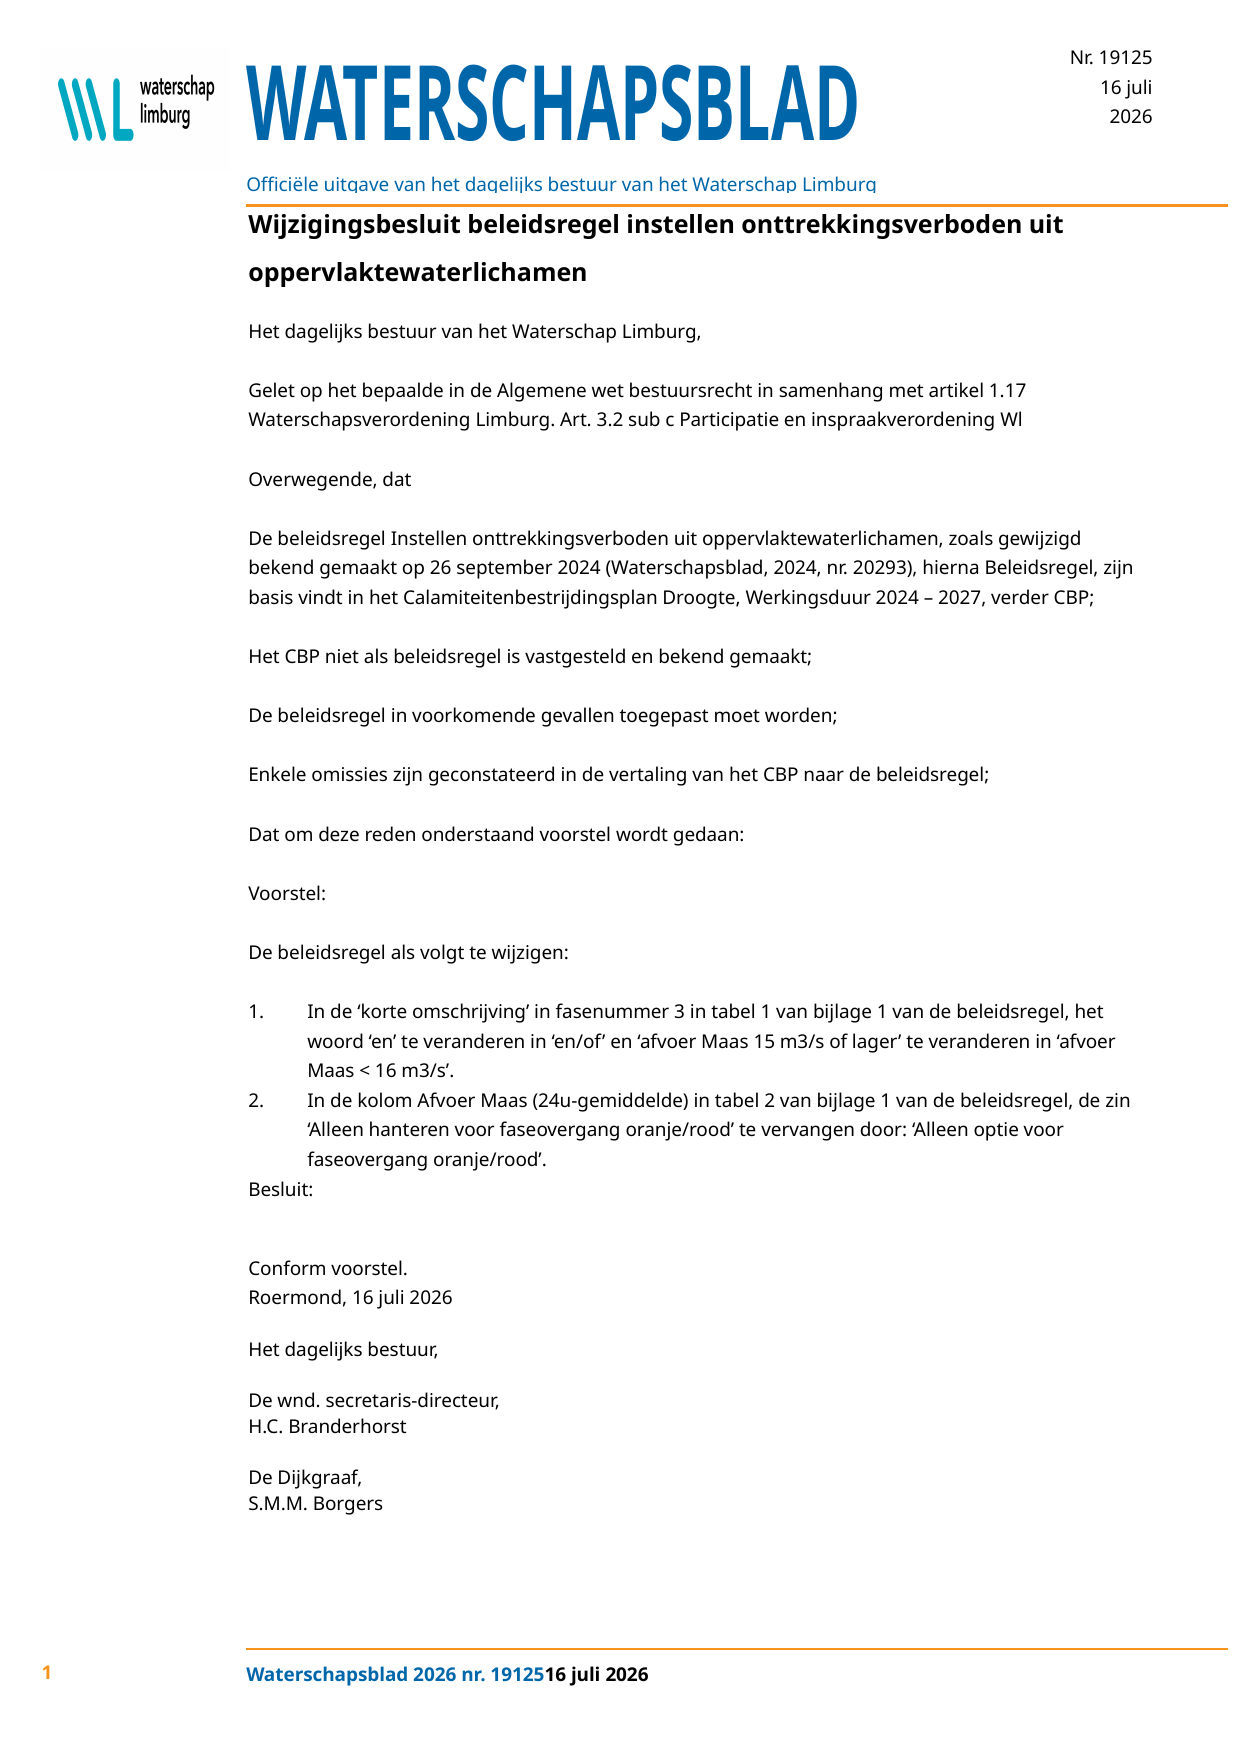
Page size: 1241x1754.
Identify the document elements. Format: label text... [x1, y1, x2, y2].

text H.C. Branderhorst [248, 1413, 1152, 1439]
text De beleidsregel als volgt te wijzigen: [248, 939, 1152, 965]
picture [41, 47, 231, 172]
text Wijzigingsbesluit beleidsregel instellen onttrekkingsverboden uit oppervlaktewaterlichamen [248, 207, 1152, 288]
text Roermond, 16 juli 2026 [248, 1284, 1152, 1310]
text S.M.M. Borgers [248, 1490, 1152, 1516]
text De Dijkgraaf, [248, 1464, 1152, 1490]
text Enkele omissies zijn geconstateerd in de vertaling van het CBP naar de beleidsregel; [248, 762, 1152, 787]
text Dat om deze reden onderstaand voorstel wordt gedaan: [248, 821, 1152, 847]
text Conform voorstel. [248, 1255, 1152, 1280]
text Het dagelijks bestuur, [248, 1336, 1152, 1361]
text De beleidsregel Instellen onttrekkingsverboden uit oppervlaktewaterlichamen, zoals gewijzigd bekend gemaakt op 26 september 2024 (Waterschapsblad, 2024, nr. 20293), hierna Beleidsregel, zijn basis vindt in het Calamiteitenbestrijdingsplan Droogte, Werkingsduur 2024 – 2027, verder CBP; [248, 525, 1152, 610]
text Voorstel: [248, 880, 1152, 906]
text Het CBP niet als beleidsregel is vastgesteld en bekend gemaakt; [248, 643, 1152, 669]
text De beleidsregel in voorkomende gevallen toegepast moet worden; [248, 702, 1152, 728]
list In de kolom Afvoer Maas (24u-gemiddelde) in tabel 2 van bijlage 1 van de beleidsregel, de zin ‘Alleen hanteren voor faseovergang oranje/rood’ te vervangen door: ‘Alleen optie voor faseovergang oranje/rood’. [248, 1087, 1152, 1172]
text Besluit: [248, 1176, 1152, 1202]
text Het dagelijks bestuur van het Waterschap Limburg, [248, 318, 1152, 344]
text De wnd. secretaris-directeur, [248, 1387, 1152, 1413]
list In de ‘korte omschrijving’ in fasenummer 3 in tabel 1 van bijlage 1 van de beleidsregel, het woord ‘en’ te veranderen in ‘en/of’ en ‘afvoer Maas 15 m3/s of lager’ te veranderen in ‘afvoer Maas < 16 m3/s’. [248, 998, 1152, 1083]
text Gelet op het bepaalde in de Algemene wet bestuursrecht in samenhang met artikel 1.17 Waterschapsverordening Limburg. Art. 3.2 sub c Participatie en inspraakverordening Wl [248, 377, 1152, 432]
text Overwegende, dat [248, 466, 1152, 492]
